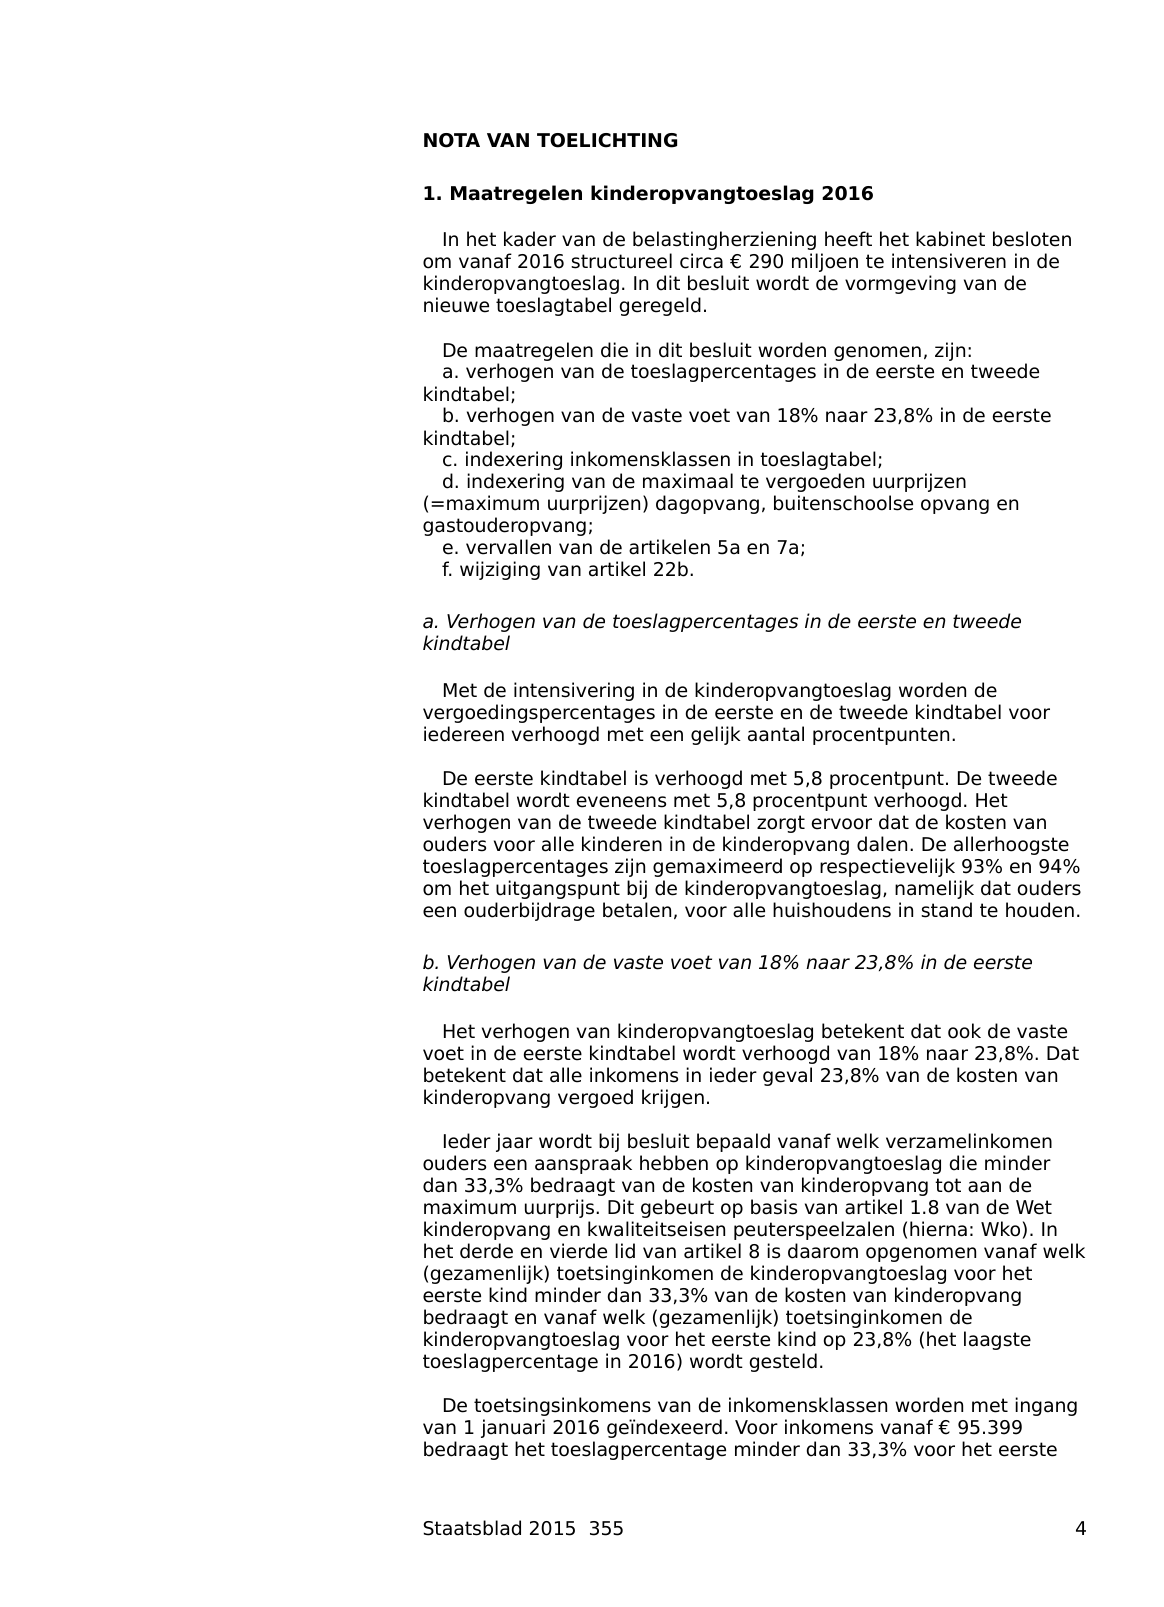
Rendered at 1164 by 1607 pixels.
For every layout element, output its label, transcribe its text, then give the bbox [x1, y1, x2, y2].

subtitle 1. Maatregelen kinderopvangtoeslag 2016 [422, 182, 1087, 204]
text e. vervallen van de artikelen 5a en 7a; [422, 537, 1087, 559]
subtitle NOTA VAN TOELICHTING [422, 130, 1087, 152]
subtitle b. Verhogen van de vaste voet van 18% naar 23,8% in de eerste kindtabel [422, 952, 1087, 996]
text In het kader van de belastingherziening heeft het kabinet besloten om vanaf 2016 structureel circa € 290 miljoen te intensiveren in de kinderopvangtoeslag. In dit besluit wordt de vormgeving van de nieuwe toeslagtabel geregeld. [422, 229, 1087, 317]
text d. indexering van de maximaal te vergoeden uurprijzen (=maximum uurprijzen) dagopvang, buitenschoolse opvang en gastouderopvang; [422, 471, 1087, 537]
text Met de intensivering in de kinderopvangtoeslag worden de vergoedingspercentages in de eerste en de tweede kindtabel voor iedereen verhoogd met een gelijk aantal procentpunten. [422, 680, 1087, 746]
text De eerste kindtabel is verhoogd met 5,8 procentpunt. De tweede kindtabel wordt eveneens met 5,8 procentpunt verhoogd. Het verhogen van de tweede kindtabel zorgt ervoor dat de kosten van ouders voor alle kinderen in de kinderopvang dalen. De allerhoogste toeslagpercentages zijn gemaximeerd op respectievelijk 93% en 94% om het uitgangspunt bij de kinderopvangtoeslag, namelijk dat ouders een ouderbijdrage betalen, voor alle huishoudens in stand te houden. [422, 768, 1087, 922]
subtitle a. Verhogen van de toeslagpercentages in de eerste en tweede kindtabel [422, 611, 1087, 655]
text De toetsingsinkomens van de inkomensklassen worden met ingang van 1 januari 2016 geïndexeerd. Voor inkomens vanaf € 95.399 bedraagt het toeslagpercentage minder dan 33,3% voor het eerste [422, 1395, 1087, 1461]
text b. verhogen van de vaste voet van 18% naar 23,8% in de eerste kindtabel; [422, 405, 1087, 449]
text a. verhogen van de toeslagpercentages in de eerste en tweede kindtabel; [422, 361, 1087, 405]
text f. wijziging van artikel 22b. [422, 559, 1087, 581]
text Het verhogen van kinderopvangtoeslag betekent dat ook de vaste voet in de eerste kindtabel wordt verhoogd van 18% naar 23,8%. Dat betekent dat alle inkomens in ieder geval 23,8% van de kosten van kinderopvang vergoed krijgen. [422, 1021, 1087, 1109]
text Ieder jaar wordt bij besluit bepaald vanaf welk verzamelinkomen ouders een aanspraak hebben op kinderopvangtoeslag die minder dan 33,3% bedraagt van de kosten van kinderopvang tot aan de maximum uurprijs. Dit gebeurt op basis van artikel 1.8 van de Wet kinderopvang en kwaliteitseisen peuterspeelzalen (hierna: Wko). In het derde en vierde lid van artikel 8 is daarom opgenomen vanaf welk (gezamenlijk) toetsinginkomen de kinderopvangtoeslag voor het eerste kind minder dan 33,3% van de kosten van kinderopvang bedraagt en vanaf welk (gezamenlijk) toetsinginkomen de kinderopvangtoeslag voor het eerste kind op 23,8% (het laagste toeslagpercentage in 2016) wordt gesteld. [422, 1131, 1087, 1373]
text De maatregelen die in dit besluit worden genomen, zijn: [422, 339, 1087, 361]
text c. indexering inkomensklassen in toeslagtabel; [422, 449, 1087, 471]
